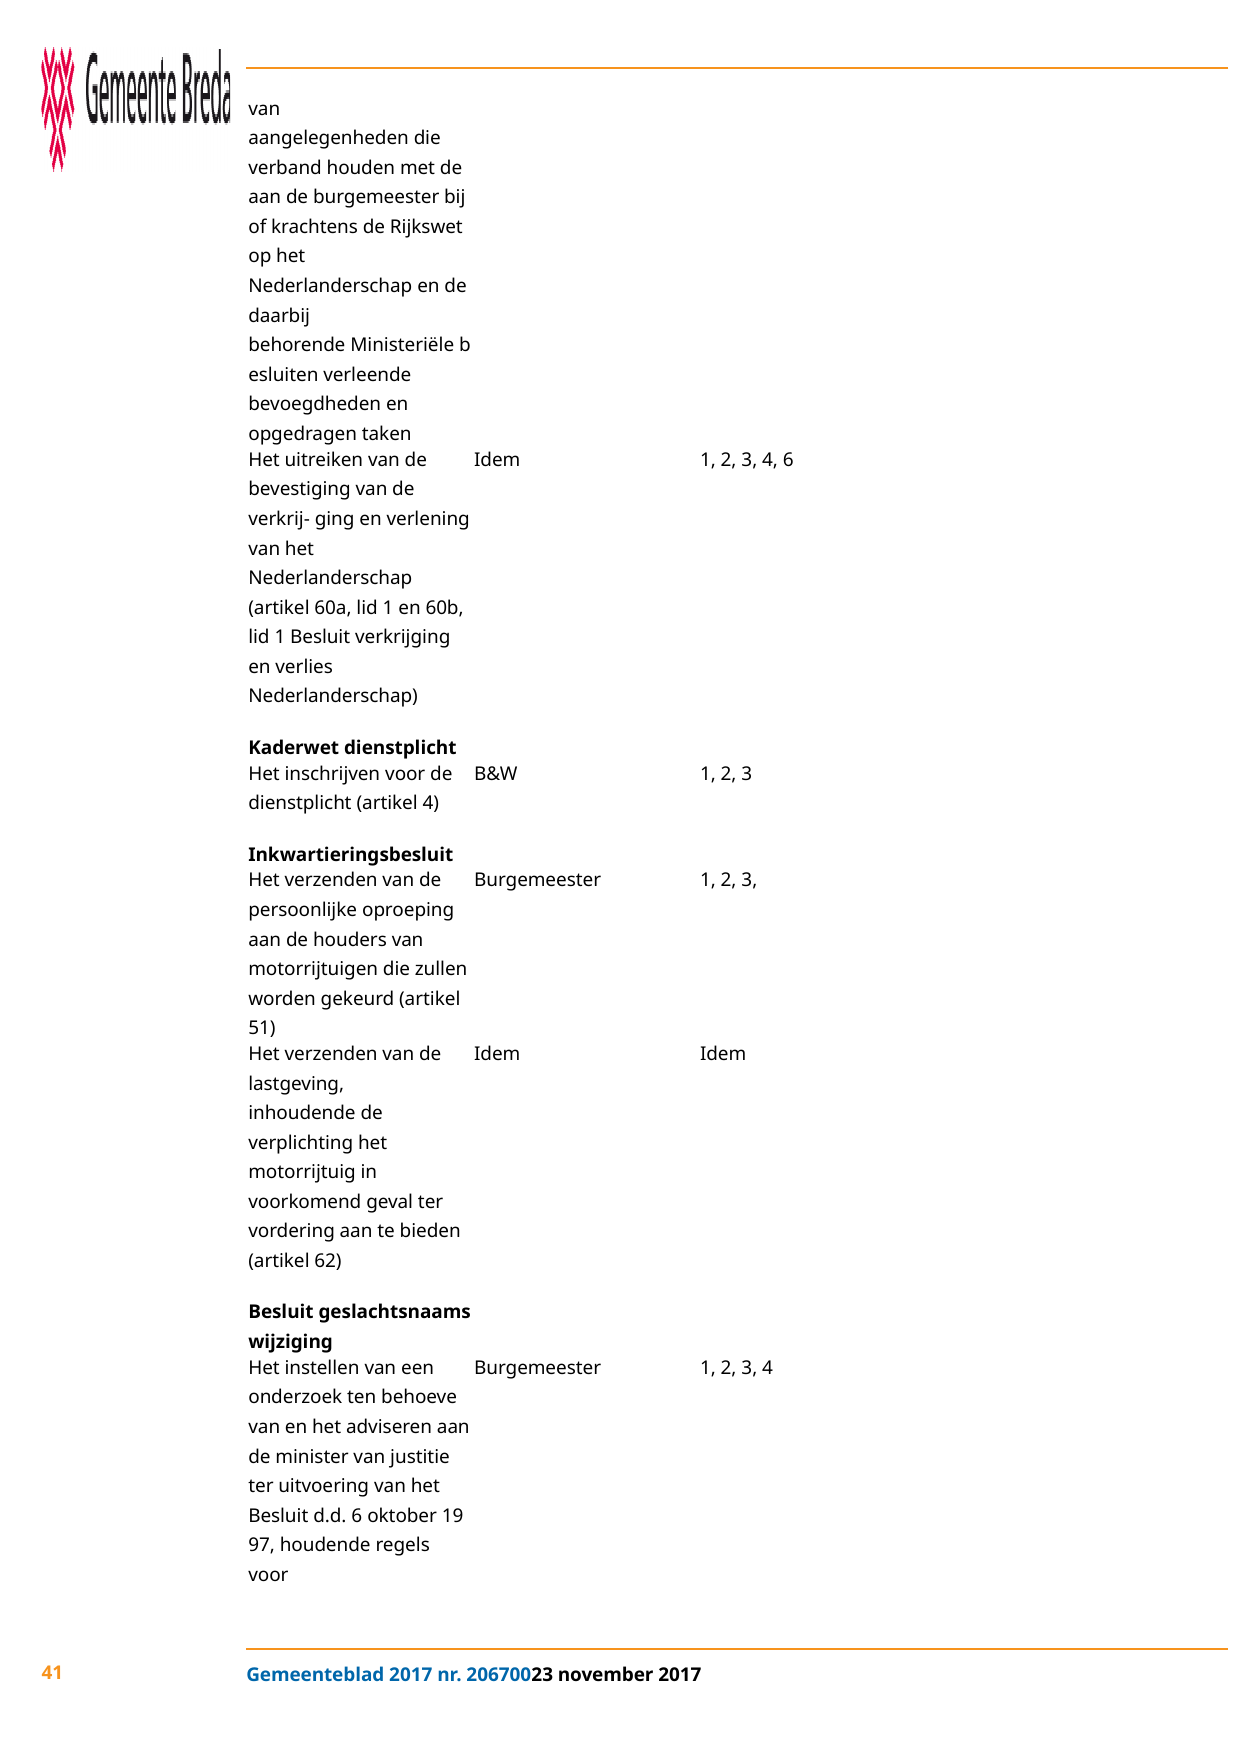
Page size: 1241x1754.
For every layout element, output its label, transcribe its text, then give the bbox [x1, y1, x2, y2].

table_cell [926, 1354, 1152, 1587]
table_cell [474, 1273, 700, 1299]
table_cell [474, 734, 700, 760]
table_cell [926, 95, 1152, 446]
table_cell [474, 1299, 700, 1354]
table_cell [700, 815, 926, 841]
table_cell 1, 2, 3, 4 [700, 1354, 926, 1587]
table_cell Idem [700, 1040, 926, 1273]
table_cell [700, 1299, 926, 1354]
table_cell Idem [474, 1040, 700, 1273]
table_cell [700, 841, 926, 867]
table_cell [474, 841, 700, 867]
table_cell Kaderwet dienstplicht [248, 734, 474, 760]
table_cell Idem [474, 446, 700, 708]
table_cell Inkwartieringsbesluit [248, 841, 474, 867]
table_cell [926, 841, 1152, 867]
table_cell [926, 867, 1152, 1040]
table_cell 1, 2, 3, 4, 6 [700, 446, 926, 708]
table_cell [700, 1273, 926, 1299]
table_cell 1, 2, 3 [700, 760, 926, 815]
table_cell [926, 815, 1152, 841]
picture [41, 47, 231, 172]
table_cell [248, 708, 474, 734]
table_cell Het instellen van een onderzoek ten behoeve van en het adviseren aan de minister van justitie ter uitvoering van het Besluit d.d. 6 oktober 1997, houdende regels voor [248, 1354, 474, 1587]
table_cell [700, 734, 926, 760]
table_cell [926, 708, 1152, 734]
table_cell B&W [474, 760, 700, 815]
table_cell Het verzenden van de lastgeving, inhoudende de verplichting het motorrijtuig in voorkomend geval ter vordering aan te bieden (artikel 62) [248, 1040, 474, 1273]
table_cell Burgemeester [474, 867, 700, 1040]
table_cell Burgemeester [474, 1354, 700, 1587]
table_cell [926, 760, 1152, 815]
table_cell Het inschrijven voor de dienstplicht (artikel 4) [248, 760, 474, 815]
table_cell Het verzenden van de persoonlijke oproeping aan de houders van motorrijtuigen die zullen worden gekeurd (artikel 51) [248, 867, 474, 1040]
table_cell van aangelegenheden die verband houden met de aan de burgemeester bij of krachtens de Rijkswet op het Nederlanderschap en de daarbij behorende Ministeriële besluiten verleende bevoegdheden en opgedragen taken [248, 95, 474, 446]
table_cell [474, 95, 700, 446]
table_cell [926, 1299, 1152, 1354]
table_cell [700, 708, 926, 734]
table_cell Het uitreiken van de bevestiging van de verkrij- ging en verlening van het Nederlanderschap (artikel 60a, lid 1 en 60b, lid 1 Besluit verkrijging en verlies Nederlanderschap) [248, 446, 474, 708]
table_cell [474, 815, 700, 841]
table_cell 1, 2, 3, [700, 867, 926, 1040]
table_cell [926, 1273, 1152, 1299]
table_cell [248, 815, 474, 841]
table_cell [474, 708, 700, 734]
table_cell [926, 734, 1152, 760]
table_cell [926, 1040, 1152, 1273]
table_cell Besluit geslachtsnaamswijziging [248, 1299, 474, 1354]
table_cell [700, 95, 926, 446]
table_cell [926, 446, 1152, 708]
table_cell [248, 1273, 474, 1299]
